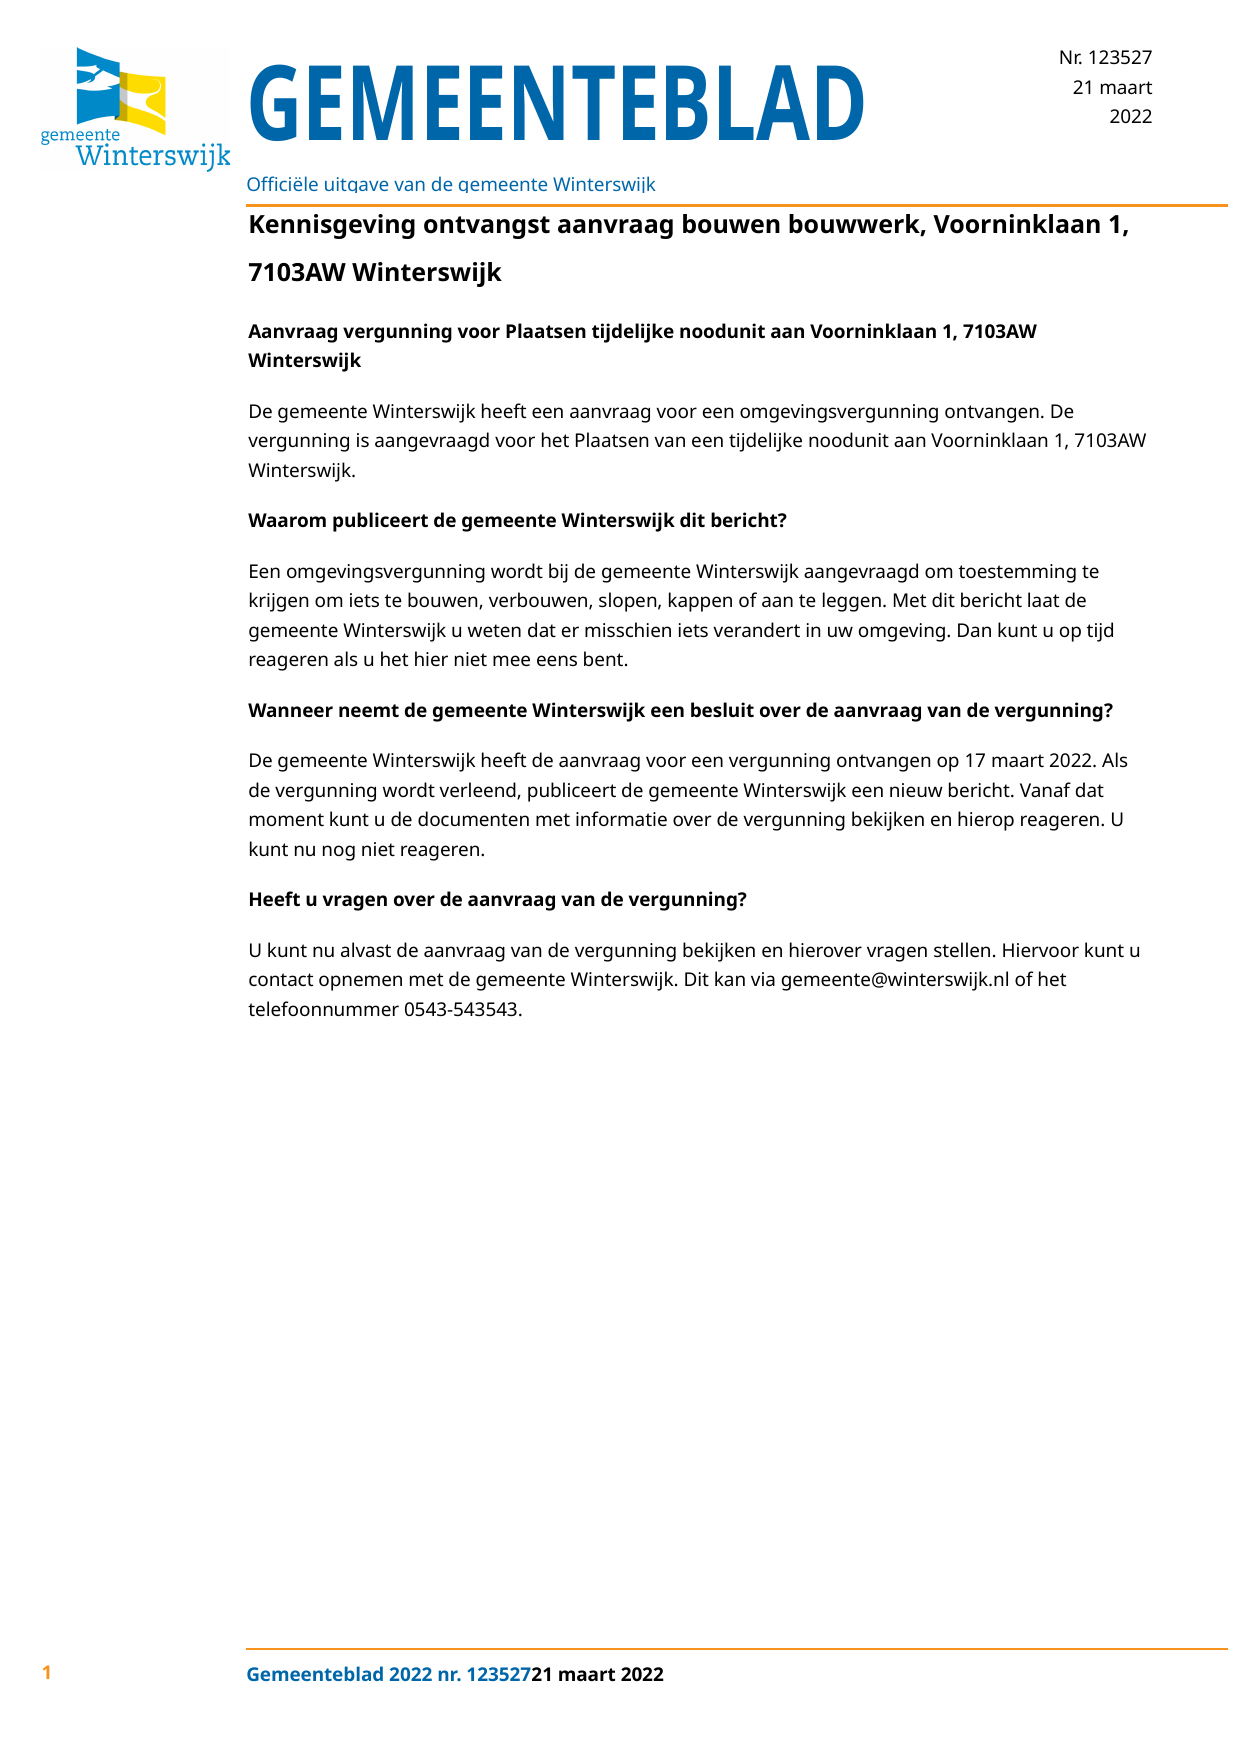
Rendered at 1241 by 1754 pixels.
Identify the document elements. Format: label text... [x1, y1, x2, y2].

text Waarom publiceert de gemeente Winterswijk dit bericht? [248, 507, 1152, 533]
text U kunt nu alvast de aanvraag van de vergunning bekijken en hierover vragen stellen. Hiervoor kunt u contact opnemen met de gemeente Winterswijk. Dit kan via gemeente@winterswijk.nl of het telefoonnummer 0543-543543. [248, 937, 1152, 1022]
text De gemeente Winterswijk heeft de aanvraag voor een vergunning ontvangen op 17 maart 2022. Als de vergunning wordt verleend, publiceert de gemeente Winterswijk een nieuw bericht. Vanaf dat moment kunt u de documenten met informatie over de vergunning bekijken en hierop reageren. U kunt nu nog niet reageren. [248, 747, 1152, 862]
text Kennisgeving ontvangst aanvraag bouwen bouwwerk, Voorninklaan 1, 7103AW Winterswijk [248, 207, 1152, 288]
text Heeft u vragen over de aanvraag van de vergunning? [248, 887, 1152, 912]
text Een omgevingsvergunning wordt bij de gemeente Winterswijk aangevraagd om toestemming te krijgen om iets te bouwen, verbouwen, slopen, kappen of aan te leggen. Met dit bericht laat de gemeente Winterswijk u weten dat er misschien iets verandert in uw omgeving. Dan kunt u op tijd reageren als u het hier niet mee eens bent. [248, 558, 1152, 672]
text Aanvraag vergunning voor Plaatsen tijdelijke noodunit aan Voorninklaan 1, 7103AW Winterswijk [248, 318, 1152, 373]
picture [225, 153, 231, 162]
picture [41, 47, 231, 172]
text De gemeente Winterswijk heeft een aanvraag voor een omgevingsvergunning ontvangen. De vergunning is aangevraagd voor het Plaatsen van een tijdelijke noodunit aan Voorninklaan 1, 7103AW Winterswijk. [248, 398, 1152, 483]
text Wanneer neemt de gemeente Winterswijk een besluit over de aanvraag van de vergunning? [248, 697, 1152, 723]
